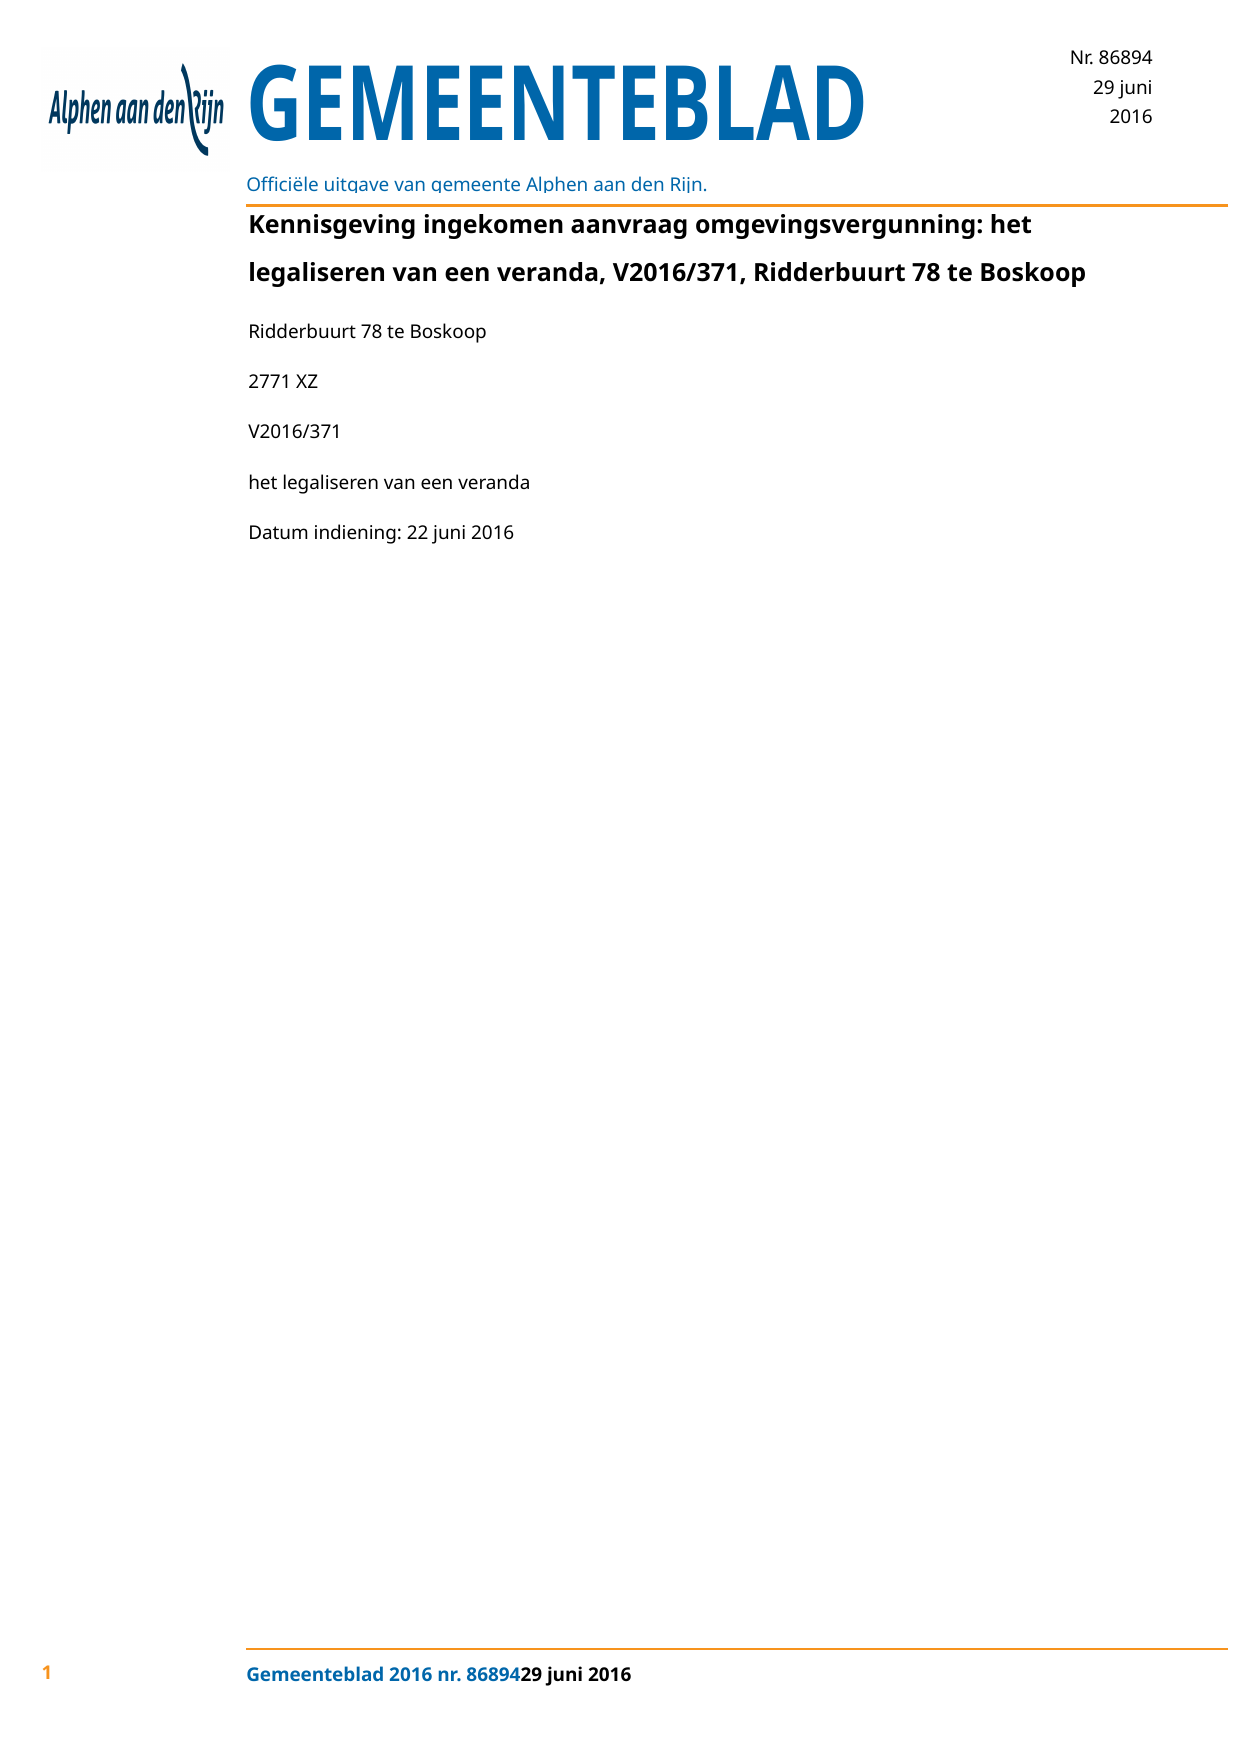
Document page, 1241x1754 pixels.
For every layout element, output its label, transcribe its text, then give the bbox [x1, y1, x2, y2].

text Kennisgeving ingekomen aanvraag omgevingsvergunning: het legaliseren van een veranda, V2016/371, Ridderbuurt 78 te Boskoop [248, 207, 1152, 288]
text 2771 XZ [248, 368, 1152, 394]
text het legaliseren van een veranda [248, 469, 1152, 495]
picture [41, 47, 231, 172]
text Ridderbuurt 78 te Boskoop [248, 318, 1152, 344]
text Datum indiening: 22 juni 2016 [248, 519, 1152, 545]
text V2016/371 [248, 419, 1152, 444]
